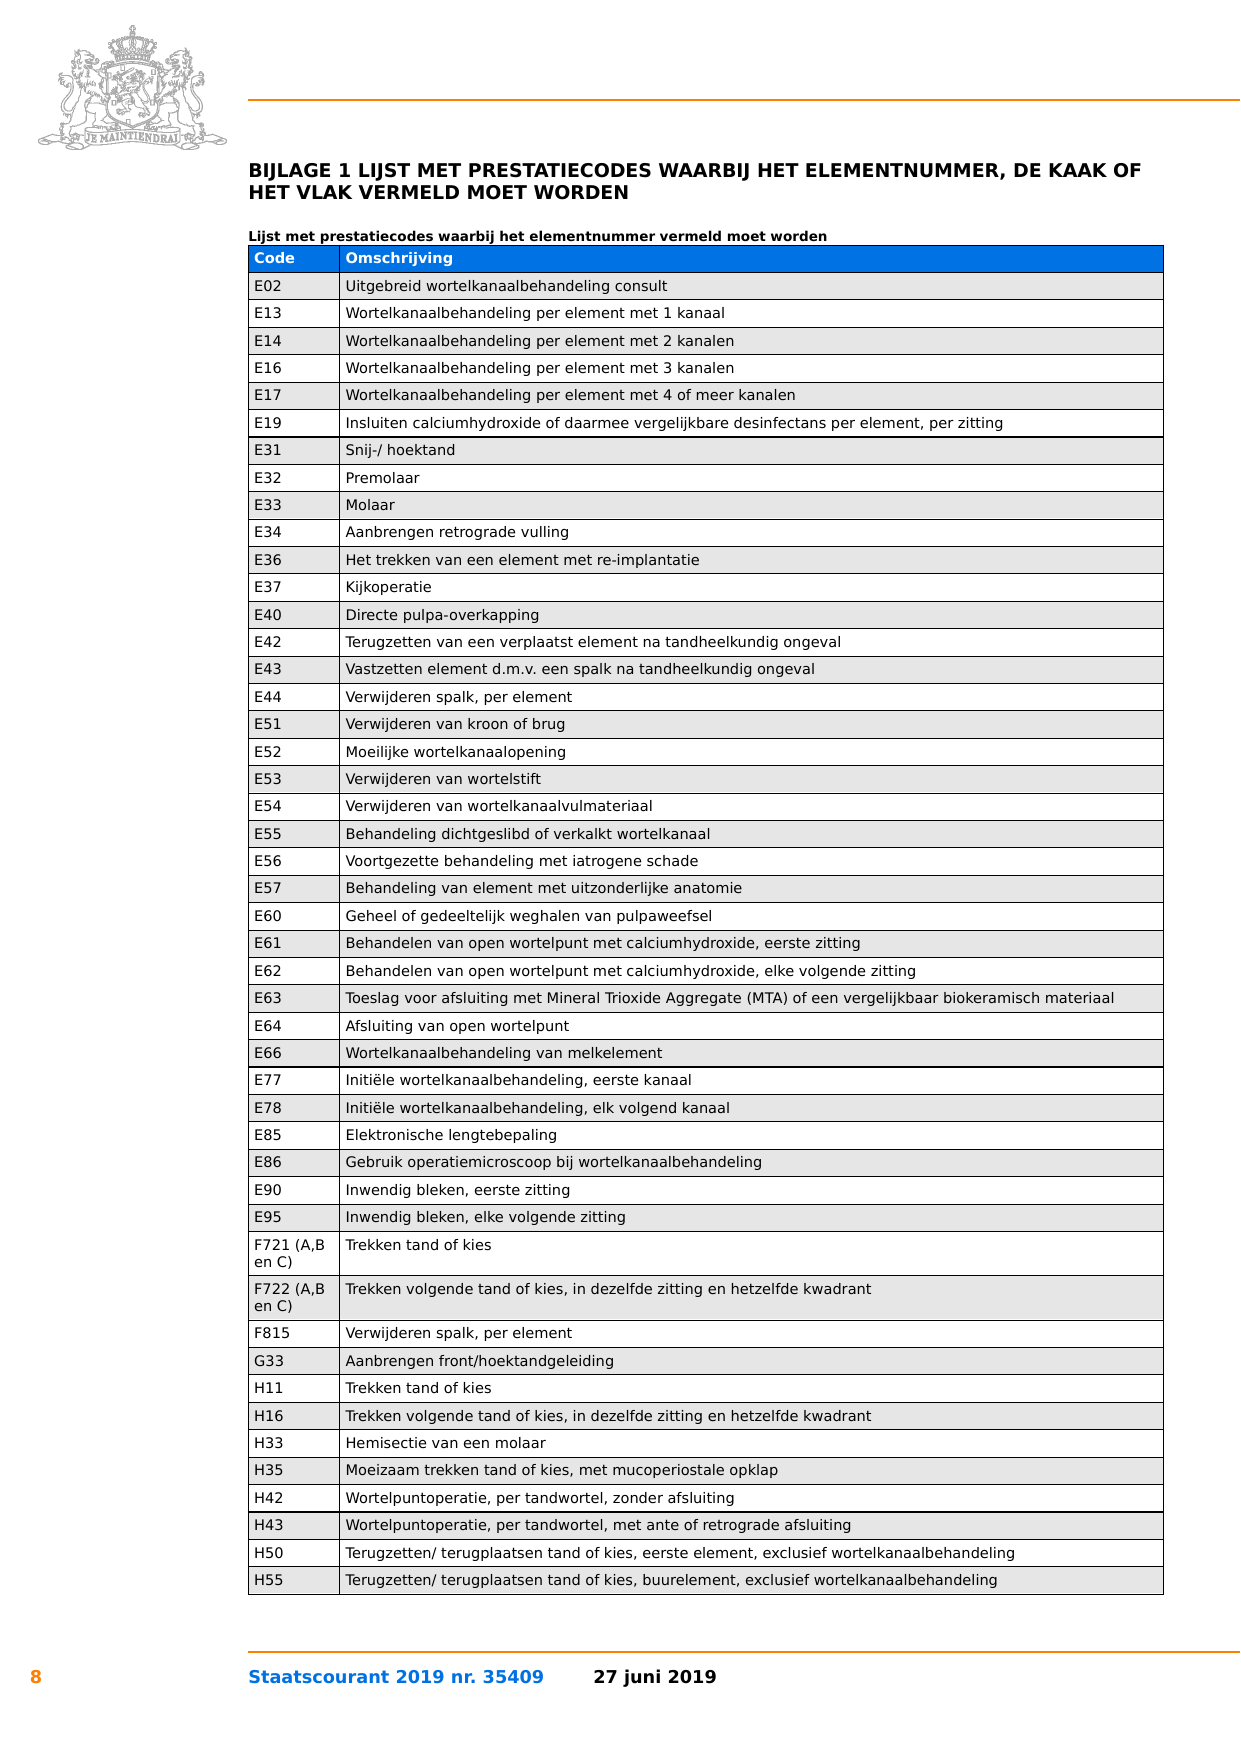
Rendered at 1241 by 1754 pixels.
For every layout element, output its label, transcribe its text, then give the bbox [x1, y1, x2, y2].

table_cell F722 (A,B en C) [249, 1276, 339, 1319]
table_cell Inwendig bleken, elke volgende zitting [340, 1205, 1163, 1231]
table_cell Initiële wortelkanaalbehandeling, elk volgend kanaal [340, 1095, 1163, 1121]
table_cell E90 [249, 1177, 339, 1203]
table_cell H42 [249, 1485, 339, 1511]
table_cell H16 [249, 1403, 339, 1429]
table_cell H35 [249, 1458, 339, 1484]
table_cell Wortelkanaalbehandeling per element met 4 of meer kanalen [340, 383, 1163, 409]
table_cell E52 [249, 739, 339, 765]
table_cell Wortelkanaalbehandeling van melkelement [340, 1040, 1163, 1066]
table_cell Verwijderen van kroon of brug [340, 711, 1163, 738]
table_cell E34 [249, 520, 339, 546]
table_cell Behandelen van open wortelpunt met calciumhydroxide, elke volgende zitting [340, 958, 1163, 984]
table_cell E40 [249, 602, 339, 628]
table_cell E85 [249, 1122, 339, 1149]
table_cell Terugzetten van een verplaatst element na tandheelkundig ongeval [340, 629, 1163, 656]
table_cell Trekken volgende tand of kies, in dezelfde zitting en hetzelfde kwadrant [340, 1276, 1163, 1319]
table_header Lijst met prestatiecodes waarbij het elementnummer vermeld moet worden [248, 229, 1163, 244]
table_cell Afsluiting van open wortelpunt [340, 1013, 1163, 1039]
table_cell Aanbrengen retrograde vulling [340, 520, 1163, 546]
table_cell E57 [249, 876, 339, 902]
table_cell E62 [249, 958, 339, 984]
table_cell Trekken tand of kies [340, 1232, 1163, 1275]
subtitle BIJLAGE 1 LIJST MET PRESTATIECODES WAARBIJ HET ELEMENTNUMMER, DE KAAK OF HET VLAK VERMELD MOET WORDEN [248, 160, 1163, 204]
table_cell Wortelkanaalbehandeling per element met 2 kanalen [340, 328, 1163, 354]
table_cell E95 [249, 1205, 339, 1231]
table_cell Wortelpuntoperatie, per tandwortel, met ante of retrograde afsluiting [340, 1513, 1163, 1539]
table_cell Toeslag voor afsluiting met Mineral Trioxide Aggregate (MTA) of een vergelijkbaar biokeramisch materiaal [340, 985, 1163, 1012]
table_cell G33 [249, 1348, 339, 1374]
table_cell Molaar [340, 492, 1163, 518]
table_cell Gebruik operatiemicroscoop bij wortelkanaalbehandeling [340, 1150, 1163, 1176]
table_cell E44 [249, 684, 339, 710]
table_cell Elektronische lengtebepaling [340, 1122, 1163, 1149]
table_cell Verwijderen spalk, per element [340, 684, 1163, 710]
table_cell H11 [249, 1375, 339, 1402]
table_cell E54 [249, 794, 339, 820]
table_cell Insluiten calciumhydroxide of daarmee vergelijkbare desinfectans per element, per zitting [340, 410, 1163, 436]
table_cell E33 [249, 492, 339, 518]
table_cell Aanbrengen front/hoektandgeleiding [340, 1348, 1163, 1374]
table_cell E16 [249, 355, 339, 382]
table_cell E78 [249, 1095, 339, 1121]
table_cell Moeilijke wortelkanaalopening [340, 739, 1163, 765]
table_cell E53 [249, 766, 339, 792]
table_cell Geheel of gedeeltelijk weghalen van pulpaweefsel [340, 903, 1163, 929]
table_cell Wortelkanaalbehandeling per element met 1 kanaal [340, 300, 1163, 327]
table_cell E17 [249, 383, 339, 409]
table_cell E55 [249, 821, 339, 847]
table_cell Vastzetten element d.m.v. een spalk na tandheelkundig ongeval [340, 657, 1163, 683]
table_cell E36 [249, 547, 339, 573]
table_cell Kijkoperatie [340, 574, 1163, 601]
table_cell E31 [249, 438, 339, 464]
table_cell F815 [249, 1321, 339, 1347]
table_cell H43 [249, 1513, 339, 1539]
table_cell H50 [249, 1540, 339, 1566]
table_cell E37 [249, 574, 339, 601]
table_cell Terugzetten/ terugplaatsen tand of kies, eerste element, exclusief wortelkanaalbehandeling [340, 1540, 1163, 1566]
table_cell E43 [249, 657, 339, 683]
table_cell Verwijderen van wortelkanaalvulmateriaal [340, 794, 1163, 820]
table_cell Behandelen van open wortelpunt met calciumhydroxide, eerste zitting [340, 931, 1163, 957]
table_cell H55 [249, 1567, 339, 1593]
table_cell Inwendig bleken, eerste zitting [340, 1177, 1163, 1203]
table_cell Moeizaam trekken tand of kies, met mucoperiostale opklap [340, 1458, 1163, 1484]
table_cell H33 [249, 1430, 339, 1457]
table_cell E64 [249, 1013, 339, 1039]
table_cell E13 [249, 300, 339, 327]
table_cell Wortelpuntoperatie, per tandwortel, zonder afsluiting [340, 1485, 1163, 1511]
table_cell E61 [249, 931, 339, 957]
picture [38, 25, 227, 150]
table_cell Wortelkanaalbehandeling per element met 3 kanalen [340, 355, 1163, 382]
table_cell E14 [249, 328, 339, 354]
table_cell Snij-/ hoektand [340, 438, 1163, 464]
table_cell E42 [249, 629, 339, 656]
table_cell Omschrijving [340, 246, 1163, 272]
table_cell Uitgebreid wortelkanaalbehandeling consult [340, 273, 1163, 299]
table_cell E63 [249, 985, 339, 1012]
table_cell Initiële wortelkanaalbehandeling, eerste kanaal [340, 1068, 1163, 1094]
table_cell Behandeling dichtgeslibd of verkalkt wortelkanaal [340, 821, 1163, 847]
table_cell Hemisectie van een molaar [340, 1430, 1163, 1457]
table_cell E32 [249, 465, 339, 491]
table_cell Behandeling van element met uitzonderlijke anatomie [340, 876, 1163, 902]
table_cell E02 [249, 273, 339, 299]
table_cell Verwijderen van wortelstift [340, 766, 1163, 792]
table_cell E56 [249, 848, 339, 875]
table_cell E19 [249, 410, 339, 436]
table_cell E86 [249, 1150, 339, 1176]
table_cell Trekken tand of kies [340, 1375, 1163, 1402]
table_cell Terugzetten/ terugplaatsen tand of kies, buurelement, exclusief wortelkanaalbehandeling [340, 1567, 1163, 1593]
table_cell Verwijderen spalk, per element [340, 1321, 1163, 1347]
table_cell Trekken volgende tand of kies, in dezelfde zitting en hetzelfde kwadrant [340, 1403, 1163, 1429]
table_cell E51 [249, 711, 339, 738]
table_cell F721 (A,B en C) [249, 1232, 339, 1275]
table_cell Directe pulpa-overkapping [340, 602, 1163, 628]
table_cell E66 [249, 1040, 339, 1066]
table_cell Het trekken van een element met re-implantatie [340, 547, 1163, 573]
table_cell E77 [249, 1068, 339, 1094]
table_cell E60 [249, 903, 339, 929]
table_cell Voortgezette behandeling met iatrogene schade [340, 848, 1163, 875]
table_cell Code [249, 246, 339, 272]
table_cell Premolaar [340, 465, 1163, 491]
